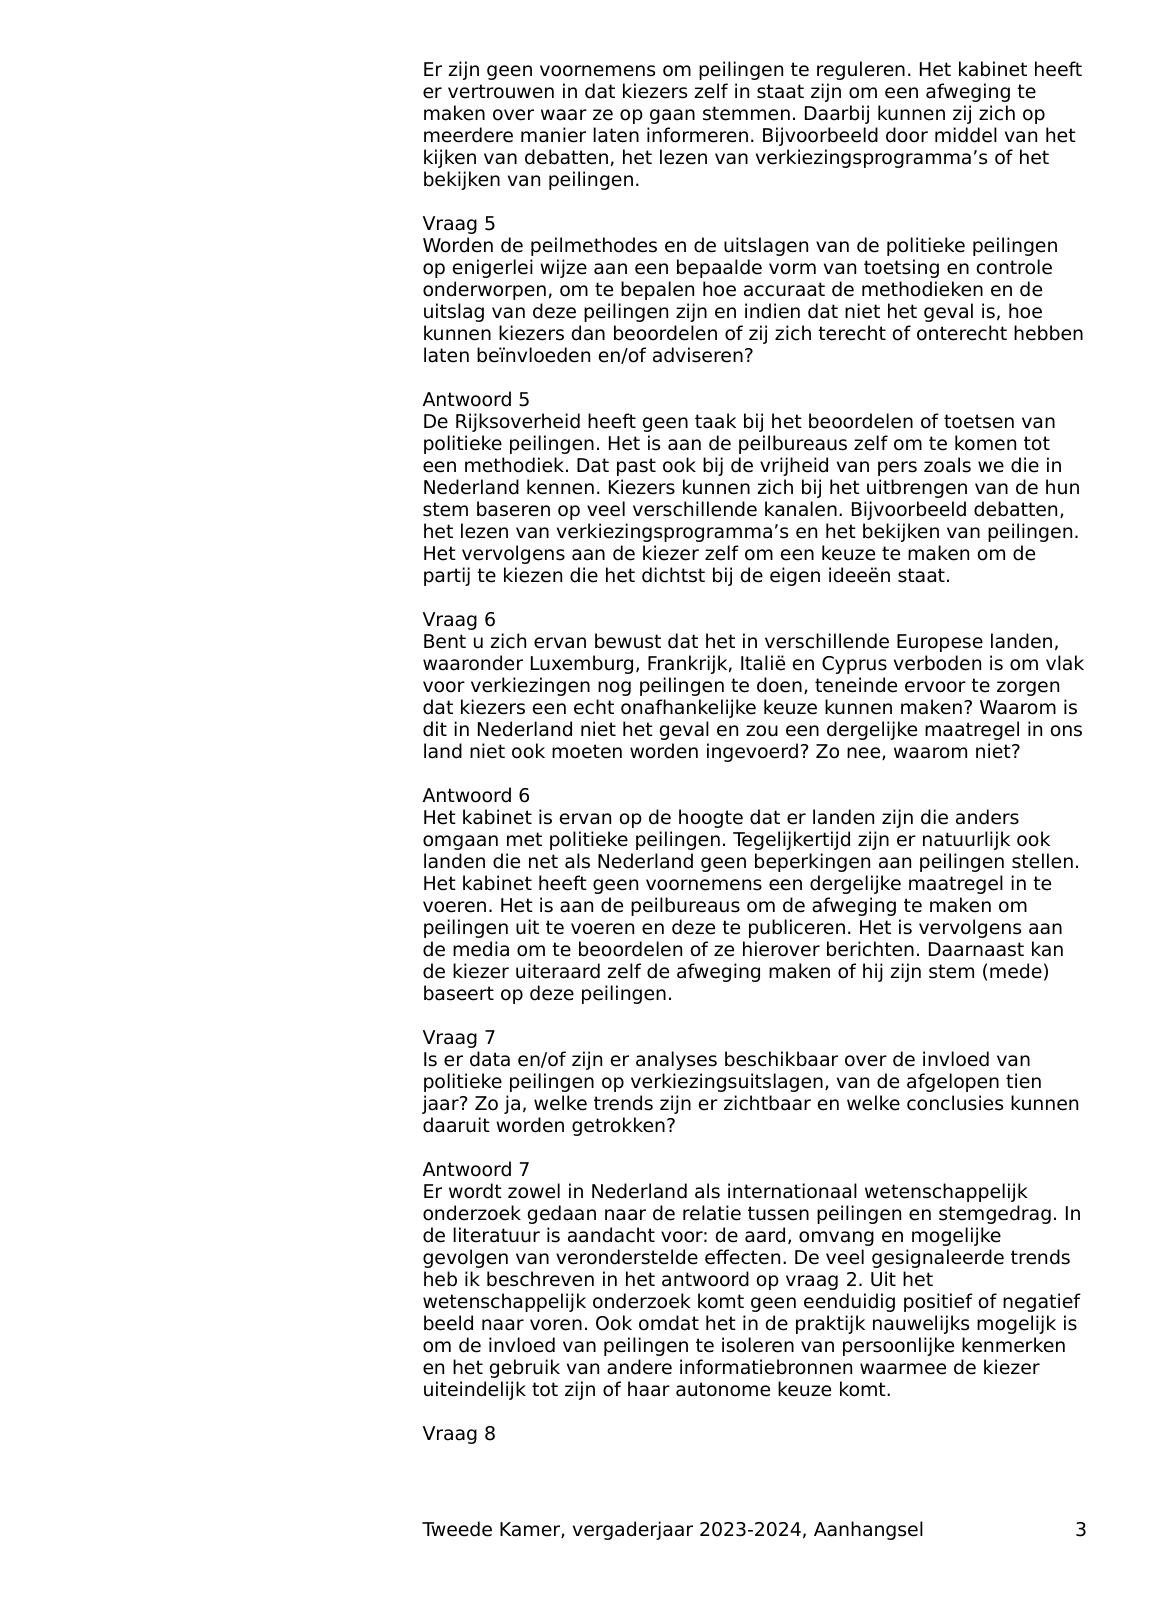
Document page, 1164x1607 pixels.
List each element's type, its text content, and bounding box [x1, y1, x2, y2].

text Worden de peilmethodes en de uitslagen van de politieke peilingen op enigerlei wijze aan een bepaalde vorm van toetsing en controle onderworpen, om te bepalen hoe accuraat de methodieken en de uitslag van deze peilingen zijn en indien dat niet het geval is, hoe kunnen kiezers dan beoordelen of zij zich terecht of onterecht hebben laten beïnvloeden en/of adviseren? [422, 235, 1087, 367]
text Vraag 6 [422, 609, 1087, 631]
text Bent u zich ervan bewust dat het in verschillende Europese landen, waaronder Luxemburg, Frankrijk, Italië en Cyprus verboden is om vlak voor verkiezingen nog peilingen te doen, teneinde ervoor te zorgen dat kiezers een echt onafhankelijke keuze kunnen maken? Waarom is dit in Nederland niet het geval en zou een dergelijke maatregel in ons land niet ook moeten worden ingevoerd? Zo nee, waarom niet? [422, 631, 1087, 763]
text Vraag 5 [422, 213, 1087, 235]
text Is er data en/of zijn er analyses beschikbaar over de invloed van politieke peilingen op verkiezingsuitslagen, van de afgelopen tien jaar? Zo ja, welke trends zijn er zichtbaar en welke conclusies kunnen daaruit worden getrokken? [422, 1049, 1087, 1137]
text Er zijn geen voornemens om peilingen te reguleren. Het kabinet heeft er vertrouwen in dat kiezers zelf in staat zijn om een afweging te maken over waar ze op gaan stemmen. Daarbij kunnen zij zich op meerdere manier laten informeren. Bijvoorbeeld door middel van het kijken van debatten, het lezen van verkiezingsprogramma’s of het bekijken van peilingen. [422, 59, 1087, 191]
text Antwoord 7 [422, 1159, 1087, 1181]
text Er wordt zowel in Nederland als internationaal wetenschappelijk onderzoek gedaan naar de relatie tussen peilingen en stemgedrag. In de literatuur is aandacht voor: de aard, omvang en mogelijke gevolgen van veronderstelde effecten. De veel gesignaleerde trends heb ik beschreven in het antwoord op vraag 2. Uit het wetenschappelijk onderzoek komt geen eenduidig positief of negatief beeld naar voren. Ook omdat het in de praktijk nauwelijks mogelijk is om de invloed van peilingen te isoleren van persoonlijke kenmerken en het gebruik van andere informatiebronnen waarmee de kiezer uiteindelijk tot zijn of haar autonome keuze komt. [422, 1181, 1087, 1401]
text Vraag 8 [422, 1423, 1087, 1445]
text Antwoord 5 [422, 389, 1087, 411]
text Het kabinet is ervan op de hoogte dat er landen zijn die anders omgaan met politieke peilingen. Tegelijkertijd zijn er natuurlijk ook landen die net als Nederland geen beperkingen aan peilingen stellen. Het kabinet heeft geen voornemens een dergelijke maatregel in te voeren. Het is aan de peilbureaus om de afweging te maken om peilingen uit te voeren en deze te publiceren. Het is vervolgens aan de media om te beoordelen of ze hierover berichten. Daarnaast kan de kiezer uiteraard zelf de afweging maken of hij zijn stem (mede) baseert op deze peilingen. [422, 807, 1087, 1005]
text Antwoord 6 [422, 785, 1087, 807]
text Vraag 7 [422, 1027, 1087, 1049]
text De Rijksoverheid heeft geen taak bij het beoordelen of toetsen van politieke peilingen. Het is aan de peilbureaus zelf om te komen tot een methodiek. Dat past ook bij de vrijheid van pers zoals we die in Nederland kennen. Kiezers kunnen zich bij het uitbrengen van de hun stem baseren op veel verschillende kanalen. Bijvoorbeeld debatten, het lezen van verkiezingsprogramma’s en het bekijken van peilingen. Het vervolgens aan de kiezer zelf om een keuze te maken om de partij te kiezen die het dichtst bij de eigen ideeën staat. [422, 411, 1087, 587]
